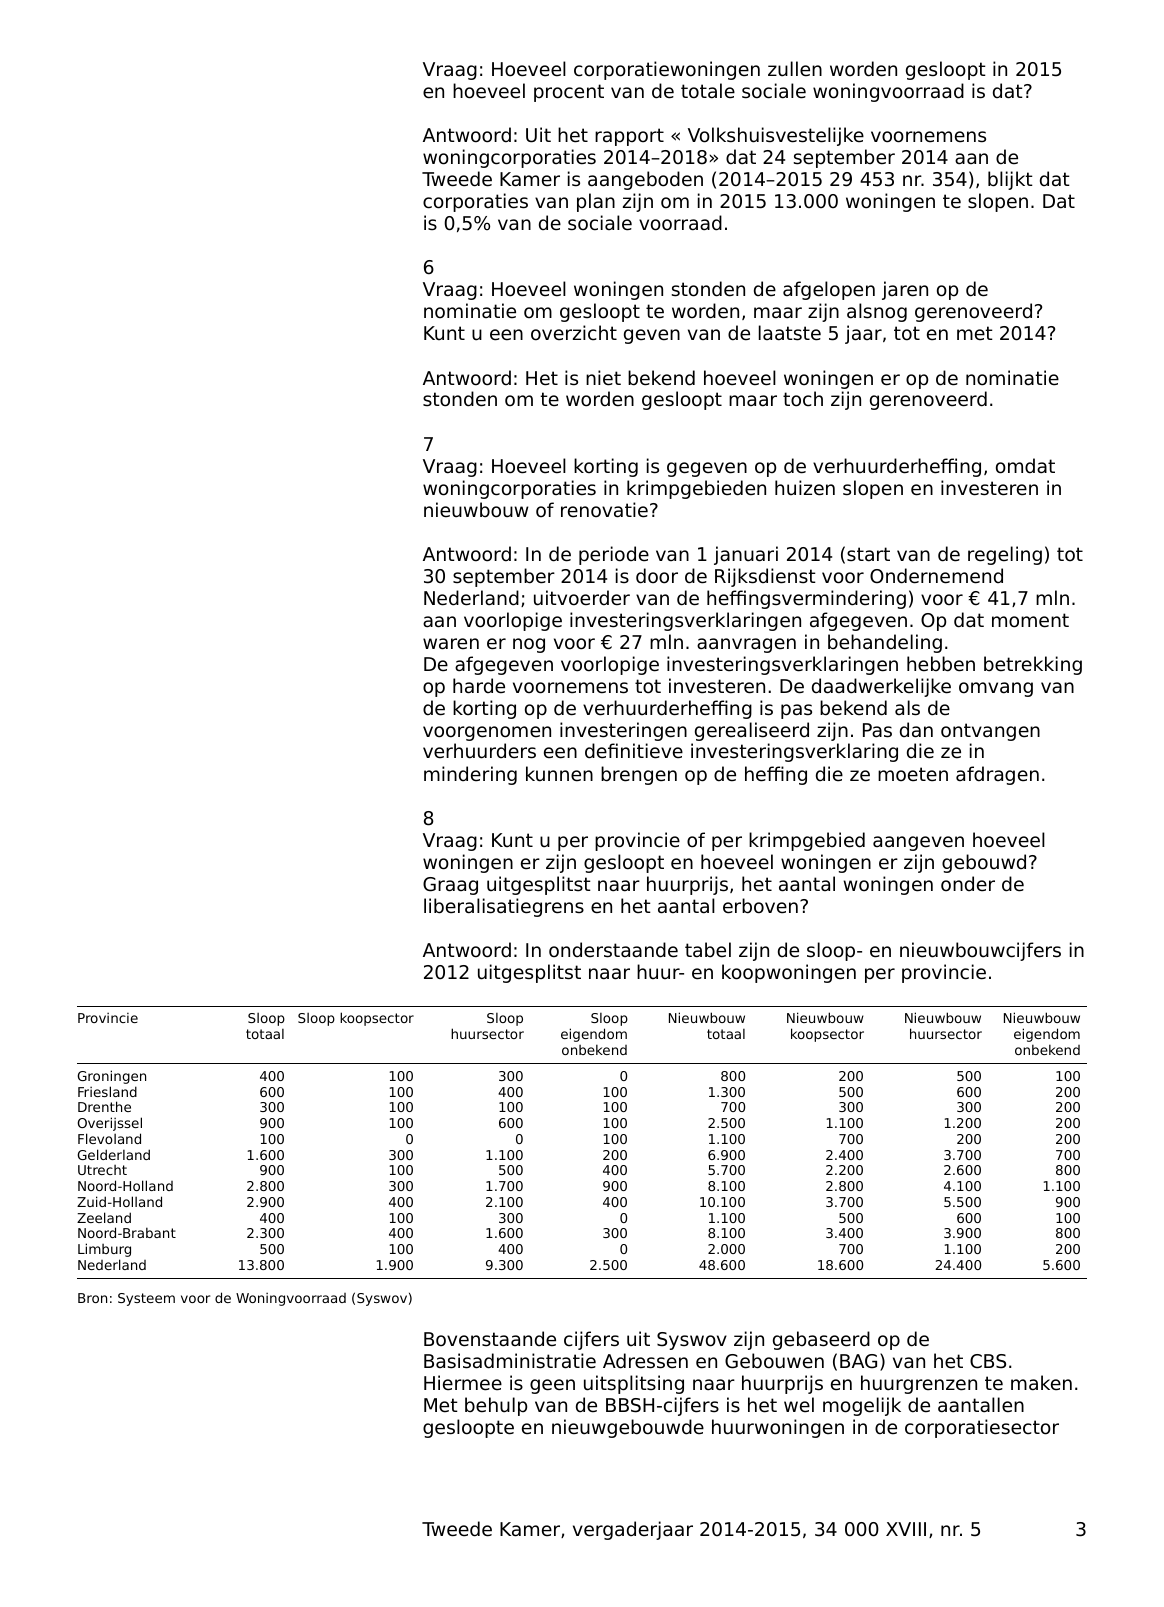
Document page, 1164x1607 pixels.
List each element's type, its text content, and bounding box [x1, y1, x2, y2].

table_cell 2.500 [634, 1116, 752, 1132]
table_cell Noord-Brabant [77, 1226, 211, 1242]
table_cell 100 [291, 1210, 420, 1226]
table_cell 200 [988, 1132, 1087, 1147]
table_cell 300 [752, 1100, 870, 1116]
table_cell 1.100 [752, 1116, 870, 1132]
table_header Sloop koopsector [291, 1007, 420, 1063]
text 7 [422, 433, 1087, 456]
table_cell 10.100 [634, 1195, 752, 1210]
table_cell 200 [988, 1116, 1087, 1132]
table_cell 2.800 [752, 1179, 870, 1195]
table_cell 3.900 [870, 1226, 988, 1242]
table_cell 2.800 [211, 1179, 291, 1195]
table_cell 1.100 [420, 1148, 529, 1163]
table_cell 200 [988, 1242, 1087, 1258]
table_cell 300 [420, 1064, 529, 1084]
table_cell 3.700 [870, 1148, 988, 1163]
table_cell Bron: Systeem voor de Woningvoorraad (Syswov) [77, 1279, 1087, 1307]
table_cell 600 [420, 1116, 529, 1132]
table_cell 400 [291, 1195, 420, 1210]
table_cell 1.100 [634, 1132, 752, 1147]
table_cell 6.900 [634, 1148, 752, 1163]
table_cell 9.300 [420, 1258, 529, 1278]
table_cell 2.000 [634, 1242, 752, 1258]
text Vraag: Kunt u per provincie of per krimpgebied aangeven hoeveel woningen er zijn gesloopt en hoeveel woningen er zijn gebouwd? Graag uitgesplitst naar huurprijs, het aantal woningen onder de liberalisatiegrens en het aantal erboven? [422, 829, 1087, 917]
table_cell 300 [291, 1179, 420, 1195]
table_cell 300 [211, 1100, 291, 1116]
table_cell 800 [988, 1163, 1087, 1179]
table_cell 300 [870, 1100, 988, 1116]
table_cell Gelderland [77, 1148, 211, 1163]
table_cell 100 [291, 1163, 420, 1179]
table_cell 400 [530, 1195, 634, 1210]
table_cell 100 [530, 1085, 634, 1100]
text Antwoord: Uit het rapport « Volkshuisvestelijke voornemens woningcorporaties 2014–2018» dat 24 september 2014 aan de Tweede Kamer is aangeboden (2014–2015 29 453 nr. 354), blijkt dat corporaties van plan zijn om in 2015 13.000 woningen te slopen. Dat is 0,5% van de sociale voorraad. [422, 125, 1087, 235]
table_cell 400 [211, 1064, 291, 1084]
table_cell 1.600 [420, 1226, 529, 1242]
table_cell 100 [988, 1210, 1087, 1226]
text Antwoord: In onderstaande tabel zijn de sloop- en nieuwbouwcijfers in 2012 uitgesplitst naar huur- en koopwoningen per provincie. [422, 940, 1087, 984]
table_cell 700 [752, 1242, 870, 1258]
table_cell 800 [634, 1064, 752, 1084]
table_cell 700 [752, 1132, 870, 1147]
table_cell 1.200 [870, 1116, 988, 1132]
table_cell 100 [988, 1064, 1087, 1084]
table_cell 100 [291, 1064, 420, 1084]
table_cell 900 [988, 1195, 1087, 1210]
table_cell 1.300 [634, 1085, 752, 1100]
table_cell 2.200 [752, 1163, 870, 1179]
table_cell 100 [291, 1242, 420, 1258]
table_cell 13.800 [211, 1258, 291, 1278]
table_cell Zeeland [77, 1210, 211, 1226]
text Antwoord: In de periode van 1 januari 2014 (start van de regeling) tot 30 september 2014 is door de Rijksdienst voor Ondernemend Nederland; uitvoerder van de heffingsvermindering) voor € 41,7 mln. aan voorlopige investeringsverklaringen afgegeven. Op dat moment waren er nog voor € 27 mln. aanvragen in behandeling. [422, 544, 1087, 653]
table_cell 0 [420, 1132, 529, 1147]
table_cell 0 [291, 1132, 420, 1147]
table_cell 400 [211, 1210, 291, 1226]
table_cell 100 [291, 1116, 420, 1132]
table_cell 8.100 [634, 1179, 752, 1195]
table_cell 900 [530, 1179, 634, 1195]
table_header Nieuwbouw huursector [870, 1007, 988, 1063]
table_cell 400 [530, 1163, 634, 1179]
table_cell 100 [291, 1100, 420, 1116]
table_cell 100 [530, 1100, 634, 1116]
table_cell Utrecht [77, 1163, 211, 1179]
table_cell 8.100 [634, 1226, 752, 1242]
text 8 [422, 808, 1087, 829]
table_cell 5.700 [634, 1163, 752, 1179]
table_cell 100 [291, 1085, 420, 1100]
table_cell Zuid-Holland [77, 1195, 211, 1210]
table_cell Flevoland [77, 1132, 211, 1147]
table_cell 18.600 [752, 1258, 870, 1278]
table_cell 1.100 [870, 1242, 988, 1258]
table_cell 700 [634, 1100, 752, 1116]
table_cell 3.700 [752, 1195, 870, 1210]
table_cell 100 [530, 1116, 634, 1132]
table_cell 200 [988, 1100, 1087, 1116]
table_cell 200 [870, 1132, 988, 1147]
table_header Provincie [77, 1007, 211, 1063]
table_cell 0 [530, 1242, 634, 1258]
table_cell 500 [752, 1210, 870, 1226]
table_cell 0 [530, 1064, 634, 1084]
table_cell 1.100 [988, 1179, 1087, 1195]
table_cell 1.100 [634, 1210, 752, 1226]
table_cell Drenthe [77, 1100, 211, 1116]
table_header Sloop huursector [420, 1007, 529, 1063]
text De afgegeven voorlopige investeringsverklaringen hebben betrekking op harde voornemens tot investeren. De daadwerkelijke omvang van de korting op de verhuurderheffing is pas bekend als de voorgenomen investeringen gerealiseerd zijn. Pas dan ontvangen verhuurders een definitieve investeringsverklaring die ze in mindering kunnen brengen op de heffing die ze moeten afdragen. [422, 653, 1087, 785]
text Bovenstaande cijfers uit Syswov zijn gebaseerd op de Basisadministratie Adressen en Gebouwen (BAG) van het CBS. Hiermee is geen uitsplitsing naar huurprijs en huurgrenzen te maken. Met behulp van de BBSH-cijfers is het wel mogelijk de aantallen gesloopte en nieuwgebouwde huurwoningen in de corporatiesector [422, 1329, 1087, 1439]
table_cell 600 [870, 1085, 988, 1100]
table_cell 300 [291, 1148, 420, 1163]
table_cell 200 [530, 1148, 634, 1163]
table_cell 500 [211, 1242, 291, 1258]
table_cell 200 [988, 1085, 1087, 1100]
table_cell 500 [870, 1064, 988, 1084]
text Vraag: Hoeveel korting is gegeven op de verhuurderheffing, omdat woningcorporaties in krimpgebieden huizen slopen en investeren in nieuwbouw of renovatie? [422, 456, 1087, 521]
table_cell 2.400 [752, 1148, 870, 1163]
table_cell 24.400 [870, 1258, 988, 1278]
table_cell 900 [211, 1116, 291, 1132]
table_cell 500 [420, 1163, 529, 1179]
table_cell 48.600 [634, 1258, 752, 1278]
table_header Nieuwbouw koopsector [752, 1007, 870, 1063]
table_cell 500 [752, 1085, 870, 1100]
table_header Sloop eigendom onbekend [530, 1007, 634, 1063]
table_cell Groningen [77, 1064, 211, 1084]
text Vraag: Hoeveel corporatiewoningen zullen worden gesloopt in 2015 en hoeveel procent van de totale sociale woningvoorraad is dat? [422, 59, 1087, 103]
table_cell Noord-Holland [77, 1179, 211, 1195]
table_cell 400 [420, 1242, 529, 1258]
table_cell 300 [530, 1226, 634, 1242]
table_cell 100 [530, 1132, 634, 1147]
text Vraag: Hoeveel woningen stonden de afgelopen jaren op de nominatie om gesloopt te worden, maar zijn alsnog gerenoveerd? Kunt u een overzicht geven van de laatste 5 jaar, tot en met 2014? [422, 279, 1087, 345]
table_cell 2.900 [211, 1195, 291, 1210]
table_cell Friesland [77, 1085, 211, 1100]
table_cell 700 [988, 1148, 1087, 1163]
table_header Nieuwbouw totaal [634, 1007, 752, 1063]
table_cell Limburg [77, 1242, 211, 1258]
table_cell 2.300 [211, 1226, 291, 1242]
table_cell 900 [211, 1163, 291, 1179]
table_cell 2.100 [420, 1195, 529, 1210]
text 6 [422, 257, 1087, 279]
table_cell 200 [752, 1064, 870, 1084]
text Antwoord: Het is niet bekend hoeveel woningen er op de nominatie stonden om te worden gesloopt maar toch zijn gerenoveerd. [422, 367, 1087, 411]
table_cell 5.500 [870, 1195, 988, 1210]
table_cell 4.100 [870, 1179, 988, 1195]
table_cell 1.600 [211, 1148, 291, 1163]
table_cell 0 [530, 1210, 634, 1226]
table_cell 400 [420, 1085, 529, 1100]
table_cell 300 [420, 1210, 529, 1226]
table_cell 800 [988, 1226, 1087, 1242]
table_cell 100 [211, 1132, 291, 1147]
table_cell 3.400 [752, 1226, 870, 1242]
table_header Sloop totaal [211, 1007, 291, 1063]
table_cell Overijssel [77, 1116, 211, 1132]
table_cell 5.600 [988, 1258, 1087, 1278]
table_cell 1.900 [291, 1258, 420, 1278]
table_cell 400 [291, 1226, 420, 1242]
table_cell Nederland [77, 1258, 211, 1278]
table_cell 1.700 [420, 1179, 529, 1195]
table_cell 2.600 [870, 1163, 988, 1179]
table_cell 600 [870, 1210, 988, 1226]
table_cell 2.500 [530, 1258, 634, 1278]
table_header Nieuwbouw eigendom onbekend [988, 1007, 1087, 1063]
table_cell 100 [420, 1100, 529, 1116]
table_cell 600 [211, 1085, 291, 1100]
